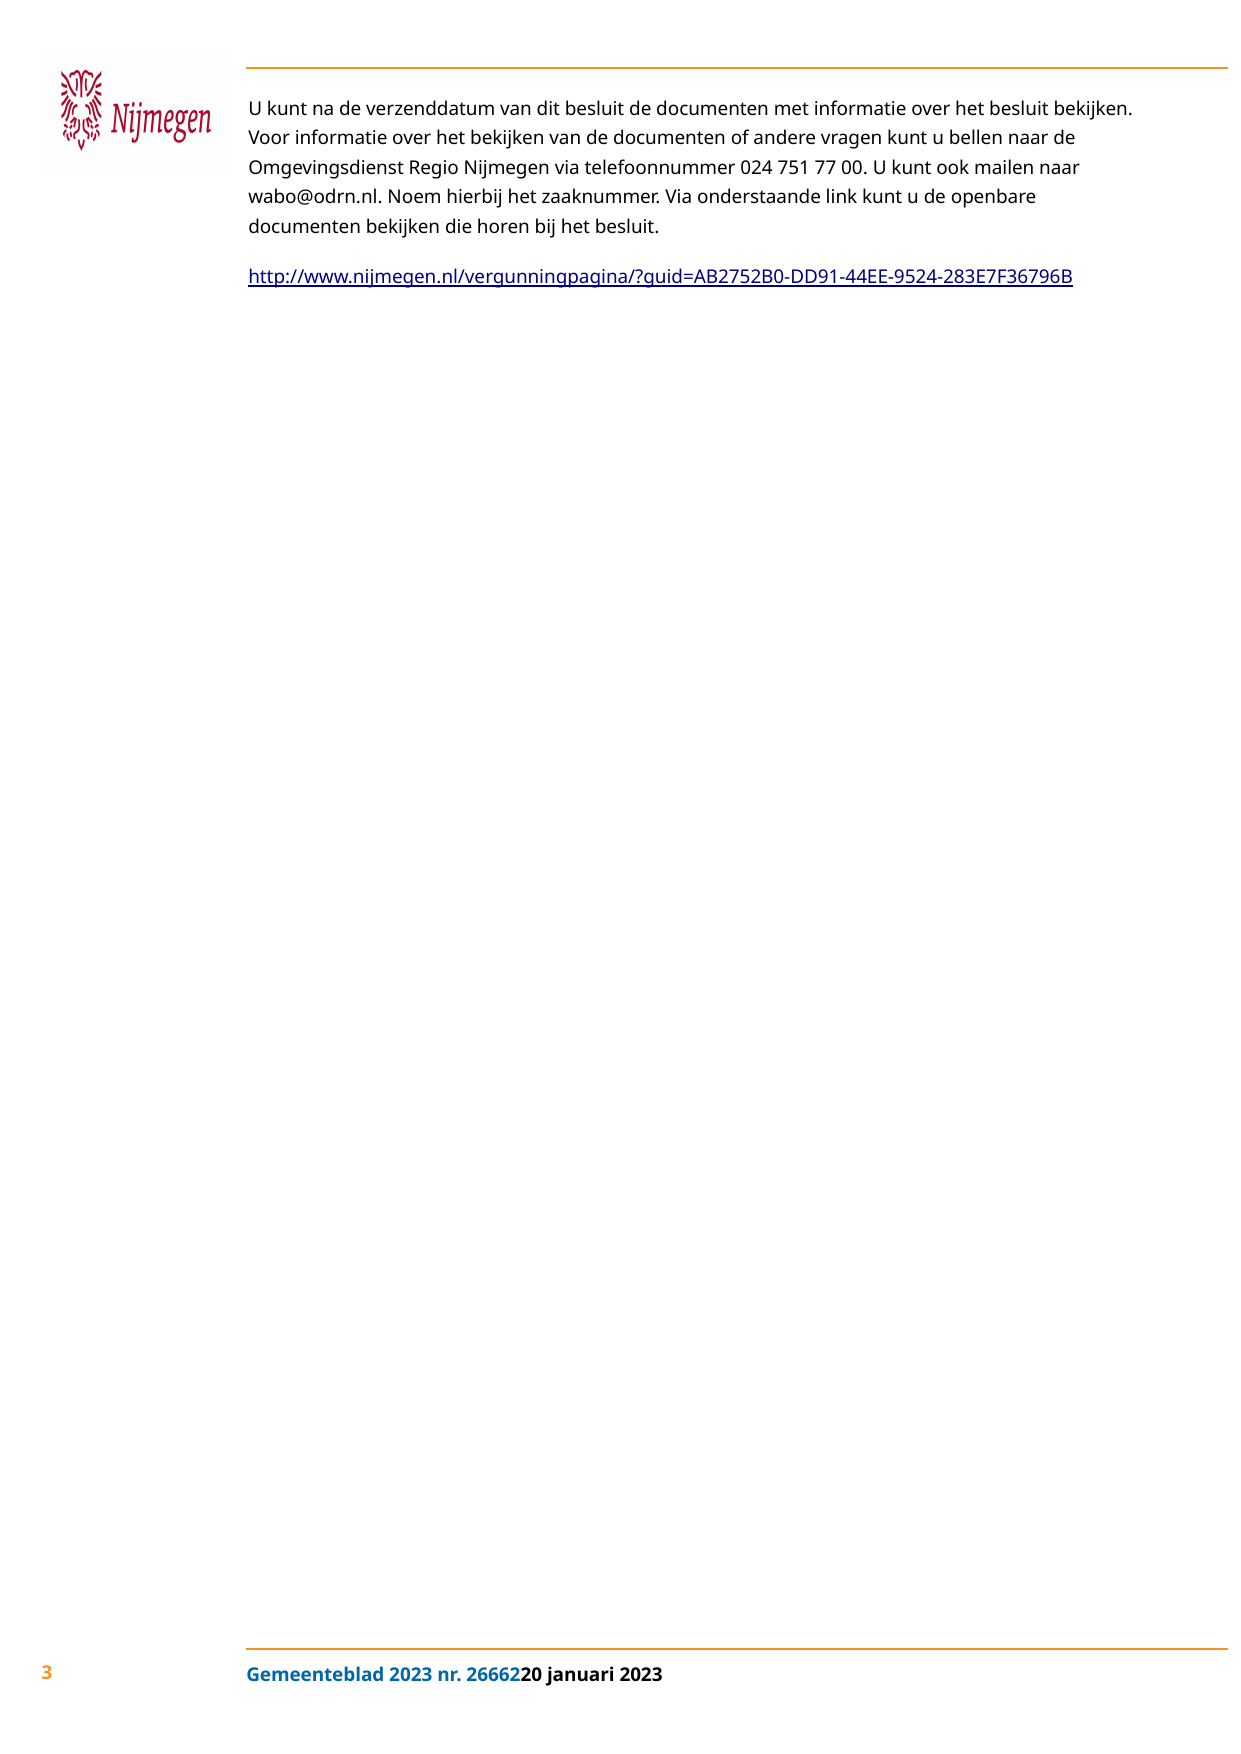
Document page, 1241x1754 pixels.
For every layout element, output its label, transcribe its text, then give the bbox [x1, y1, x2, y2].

text http://www.nijmegen.nl/vergunningpagina/?guid=AB2752B0-DD91-44EE-9524-283E7F36796B [248, 263, 1152, 289]
text U kunt na de verzenddatum van dit besluit de documenten met informatie over het besluit bekijken. Voor informatie over het bekijken van de documenten of andere vragen kunt u bellen naar de Omgevingsdienst Regio Nijmegen via telefoonnummer 024 751 77 00. U kunt ook mailen naar wabo@odrn.nl. Noem hierbij het zaaknummer. Via onderstaande link kunt u de openbare documenten bekijken die horen bij het besluit. [248, 95, 1152, 239]
picture [41, 47, 231, 172]
